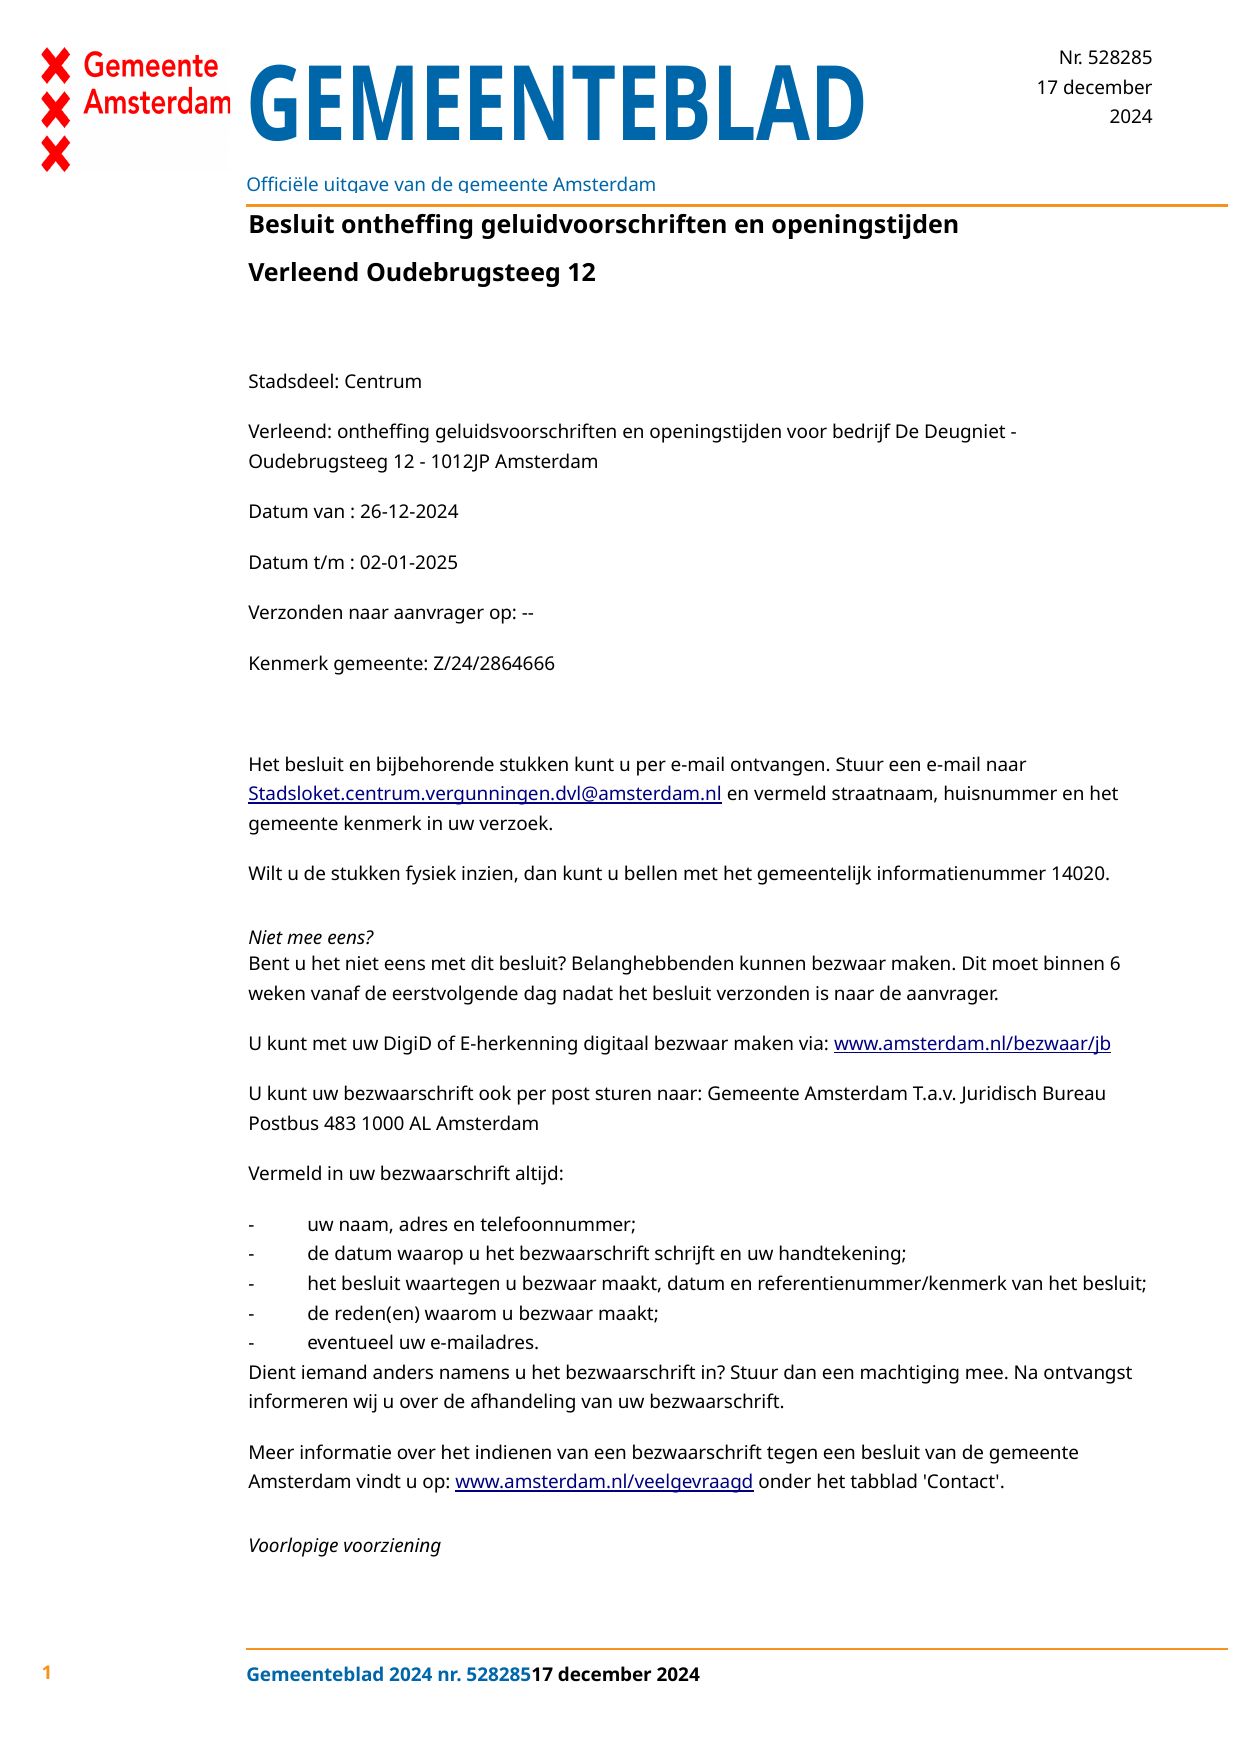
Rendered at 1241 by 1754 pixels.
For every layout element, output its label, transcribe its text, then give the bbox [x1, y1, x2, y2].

text Bent u het niet eens met dit besluit? Belanghebbenden kunnen bezwaar maken. Dit moet binnen 6 weken vanaf de eerstvolgende dag nadat het besluit verzonden is naar de aanvrager. [248, 950, 1152, 1005]
list uw naam, adres en telefoonnummer; [248, 1211, 1152, 1237]
picture [41, 47, 231, 172]
text Verzonden naar aanvrager op: -- [248, 599, 1152, 625]
text Datum t/m : 02-01-2025 [248, 549, 1152, 575]
list het besluit waartegen u bezwaar maakt, datum en referentienummer/kenmerk van het besluit; [248, 1270, 1152, 1296]
text Het besluit en bijbehorende stukken kunt u per e-mail ontvangen. Stuur een e-mail naar Stadsloket.centrum.vergunningen.dvl@amsterdam.nl en vermeld straatnaam, huisnummer en het gemeente kenmerk in uw verzoek. [248, 751, 1152, 836]
list de reden(en) waarom u bezwaar maakt; [248, 1300, 1152, 1325]
text Datum van : 26-12-2024 [248, 499, 1152, 524]
text Stadsdeel: Centrum [248, 368, 1152, 394]
text Voorlopige voorziening [248, 1532, 1152, 1558]
text Niet mee eens? [248, 924, 1152, 950]
text Wilt u de stukken fysiek inzien, dan kunt u bellen met het gemeentelijk informatienummer 14020. [248, 860, 1152, 886]
list eventueel uw e-mailadres. [248, 1329, 1152, 1355]
text Vermeld in uw bezwaarschrift altijd: [248, 1161, 1152, 1186]
text Meer informatie over het indienen van een bezwaarschrift tegen een besluit van de gemeente Amsterdam vindt u op: www.amsterdam.nl/veelgevraagd onder het tabblad 'Contact'. [248, 1439, 1152, 1494]
text Dient iemand anders namens u het bezwaarschrift in? Stuur dan een machtiging mee. Na ontvangst informeren wij u over de afhandeling van uw bezwaarschrift. [248, 1359, 1152, 1414]
text Kenmerk gemeente: Z/24/2864666 [248, 650, 1152, 676]
list de datum waarop u het bezwaarschrift schrijft en uw handtekening; [248, 1241, 1152, 1266]
text U kunt met uw DigiD of E-herkenning digitaal bezwaar maken via: www.amsterdam.nl/bezwaar/jb [248, 1030, 1152, 1056]
text U kunt uw bezwaarschrift ook per post sturen naar: Gemeente Amsterdam T.a.v. Juridisch Bureau Postbus 483 1000 AL Amsterdam [248, 1081, 1152, 1136]
text Verleend: ontheffing geluidsvoorschriften en openingstijden voor bedrijf De Deugniet - Oudebrugsteeg 12 - 1012JP Amsterdam [248, 419, 1152, 474]
text Besluit ontheffing geluidvoorschriften en openingstijden Verleend Oudebrugsteeg 12 [248, 207, 1152, 288]
